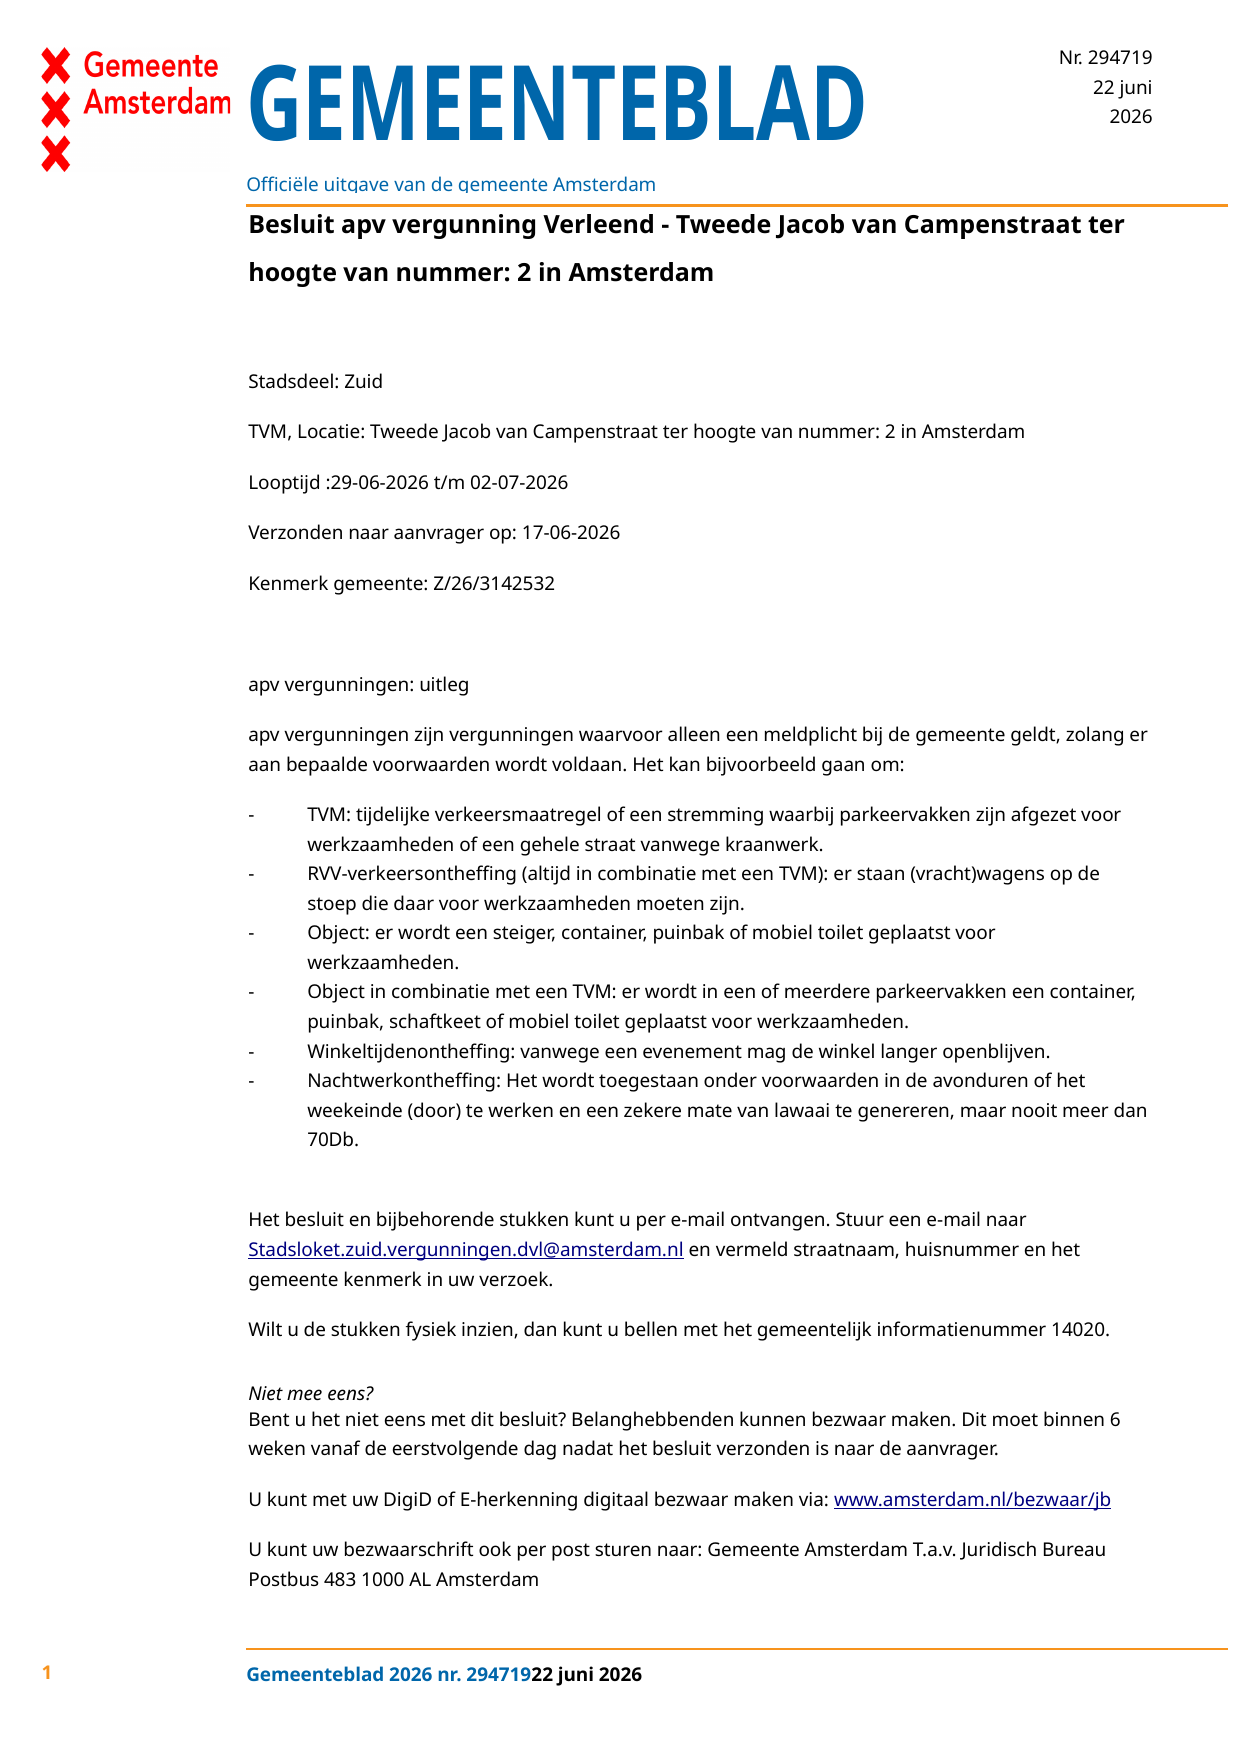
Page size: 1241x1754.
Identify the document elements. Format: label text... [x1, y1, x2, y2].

text apv vergunningen zijn vergunningen waarvoor alleen een meldplicht bij de gemeente geldt, zolang er aan bepaalde voorwaarden wordt voldaan. Het kan bijvoorbeeld gaan om: [248, 721, 1152, 777]
text Stadsdeel: Zuid [248, 368, 1152, 394]
text Niet mee eens? [248, 1380, 1152, 1406]
text TVM, Locatie: Tweede Jacob van Campenstraat ter hoogte van nummer: 2 in Amsterdam [248, 419, 1152, 444]
text Bent u het niet eens met dit besluit? Belanghebbenden kunnen bezwaar maken. Dit moet binnen 6 weken vanaf de eerstvolgende dag nadat het besluit verzonden is naar de aanvrager. [248, 1406, 1152, 1461]
picture [41, 47, 231, 172]
list Winkeltijdenontheffing: vanwege een evenement mag de winkel langer openblijven. [248, 1038, 1152, 1064]
list Object: er wordt een steiger, container, puinbak of mobiel toilet geplaatst voor werkzaamheden. [248, 919, 1152, 975]
list Nachtwerkontheffing: Het wordt toegestaan onder voorwaarden in de avonduren of het weekeinde (door) te werken en een zekere mate van lawaai te genereren, maar nooit meer dan 70Db. [248, 1067, 1152, 1152]
text Wilt u de stukken fysiek inzien, dan kunt u bellen met het gemeentelijk informatienummer 14020. [248, 1316, 1152, 1342]
text Besluit apv vergunning Verleend - Tweede Jacob van Campenstraat ter hoogte van nummer: 2 in Amsterdam [248, 207, 1152, 288]
list RVV-verkeersontheffing (altijd in combinatie met een TVM): er staan (vracht)wagens op de stoep die daar voor werkzaamheden moeten zijn. [248, 860, 1152, 916]
text Het besluit en bijbehorende stukken kunt u per e-mail ontvangen. Stuur een e-mail naar Stadsloket.zuid.vergunningen.dvl@amsterdam.nl en vermeld straatnaam, huisnummer en het gemeente kenmerk in uw verzoek. [248, 1207, 1152, 1292]
text Verzonden naar aanvrager op: 17-06-2026 [248, 519, 1152, 545]
list Object in combinatie met een TVM: er wordt in een of meerdere parkeervakken een container, puinbak, schaftkeet of mobiel toilet geplaatst voor werkzaamheden. [248, 979, 1152, 1034]
text U kunt uw bezwaarschrift ook per post sturen naar: Gemeente Amsterdam T.a.v. Juridisch Bureau Postbus 483 1000 AL Amsterdam [248, 1536, 1152, 1592]
text Kenmerk gemeente: Z/26/3142532 [248, 570, 1152, 596]
text Looptijd :29-06-2026 t/m 02-07-2026 [248, 469, 1152, 495]
list TVM: tijdelijke verkeersmaatregel of een stremming waarbij parkeervakken zijn afgezet voor werkzaamheden of een gehele straat vanwege kraanwerk. [248, 801, 1152, 857]
text U kunt met uw DigiD of E-herkenning digitaal bezwaar maken via: www.amsterdam.nl/bezwaar/jb [248, 1486, 1152, 1512]
text apv vergunningen: uitleg [248, 671, 1152, 697]
